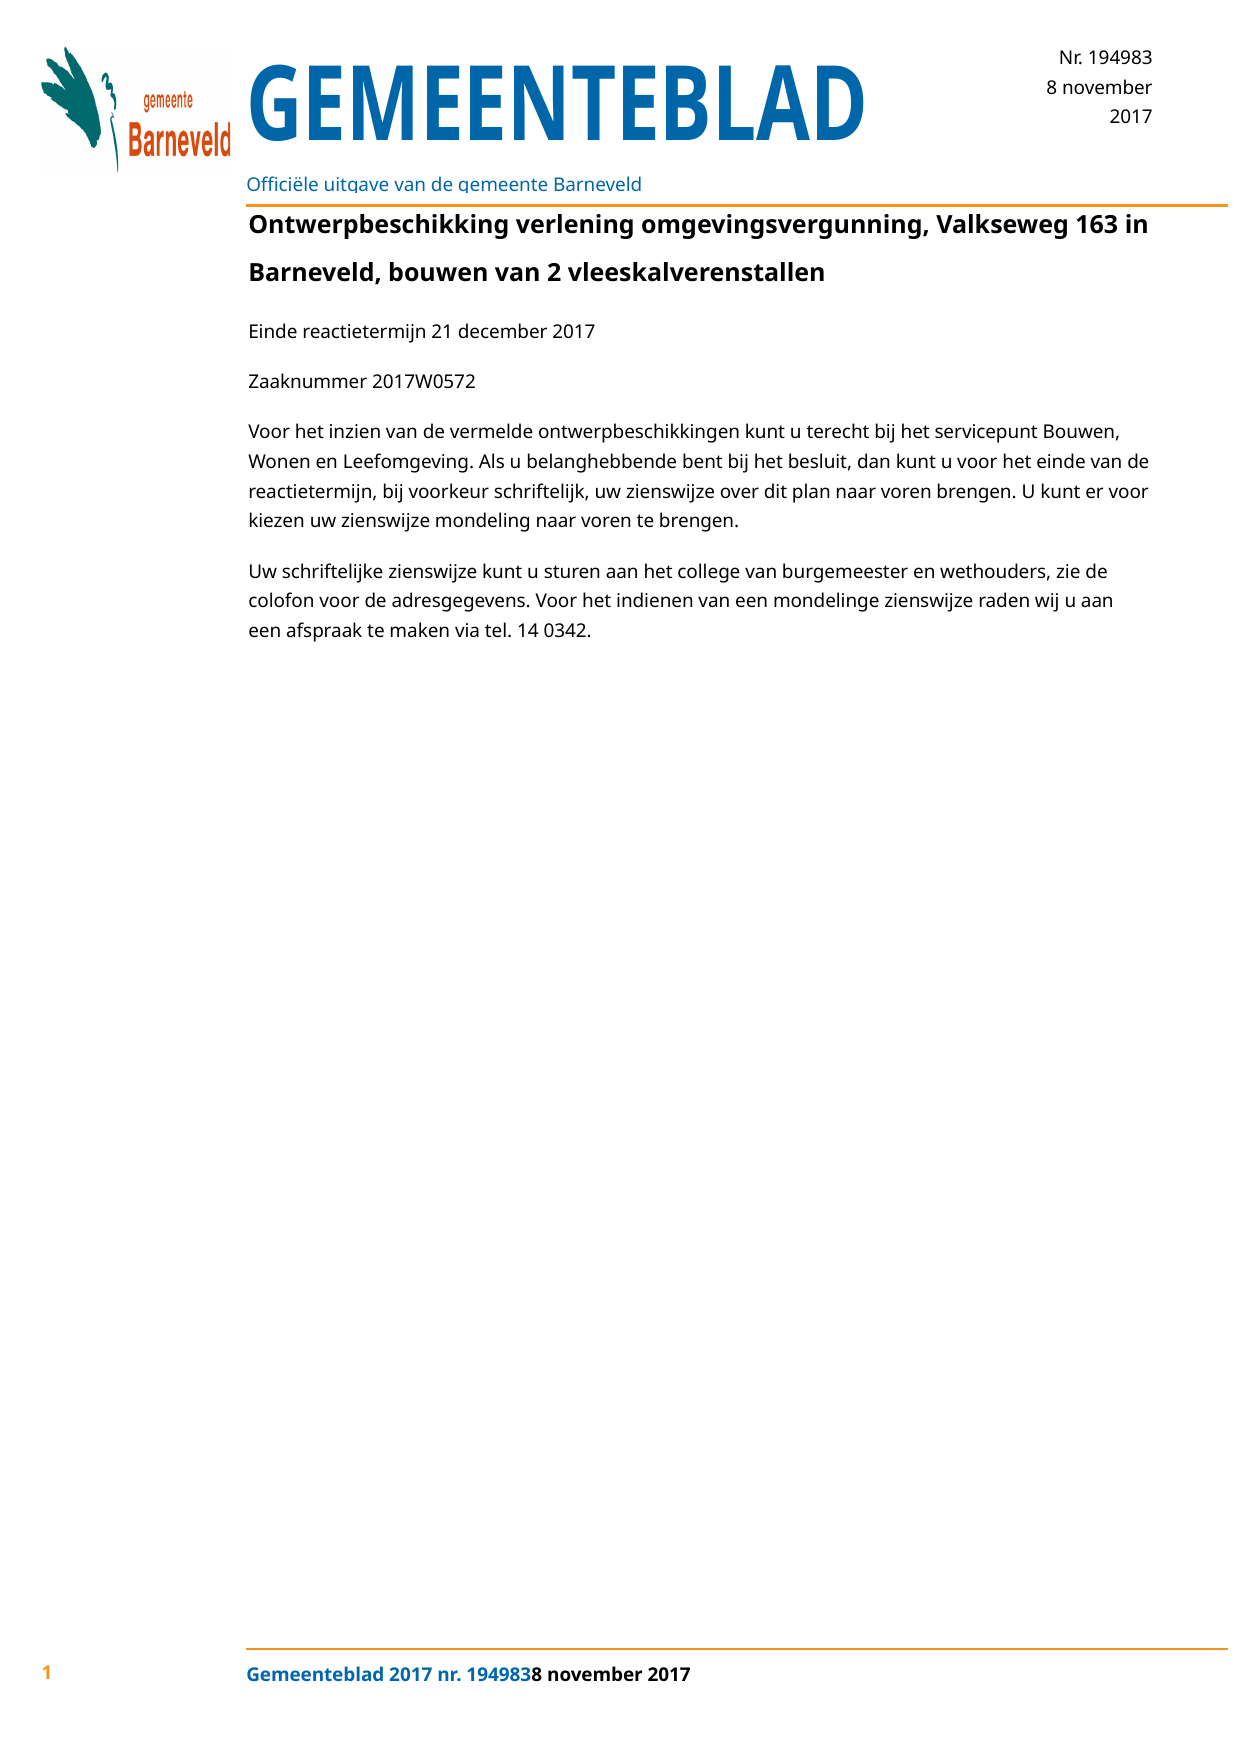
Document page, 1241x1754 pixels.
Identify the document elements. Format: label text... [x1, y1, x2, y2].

text Zaaknummer 2017W0572 [248, 368, 1152, 394]
picture [41, 47, 231, 172]
text Einde reactietermijn 21 december 2017 [248, 318, 1152, 344]
text Ontwerpbeschikking verlening omgevingsvergunning, Valkseweg 163 in Barneveld, bouwen van 2 vleeskalverenstallen [248, 207, 1152, 288]
text Uw schriftelijke zienswijze kunt u sturen aan het college van burgemeester en wethouders, zie de colofon voor de adresgegevens. Voor het indienen van een mondelinge zienswijze raden wij u aan een afspraak te maken via tel. 14 0342. [248, 558, 1152, 643]
text Voor het inzien van de vermelde ontwerpbeschikkingen kunt u terecht bij het servicepunt Bouwen, Wonen en Leefomgeving. Als u belanghebbende bent bij het besluit, dan kunt u voor het einde van de reactietermijn, bij voorkeur schriftelijk, uw zienswijze over dit plan naar voren brengen. U kunt er voor kiezen uw zienswijze mondeling naar voren te brengen. [248, 419, 1152, 533]
